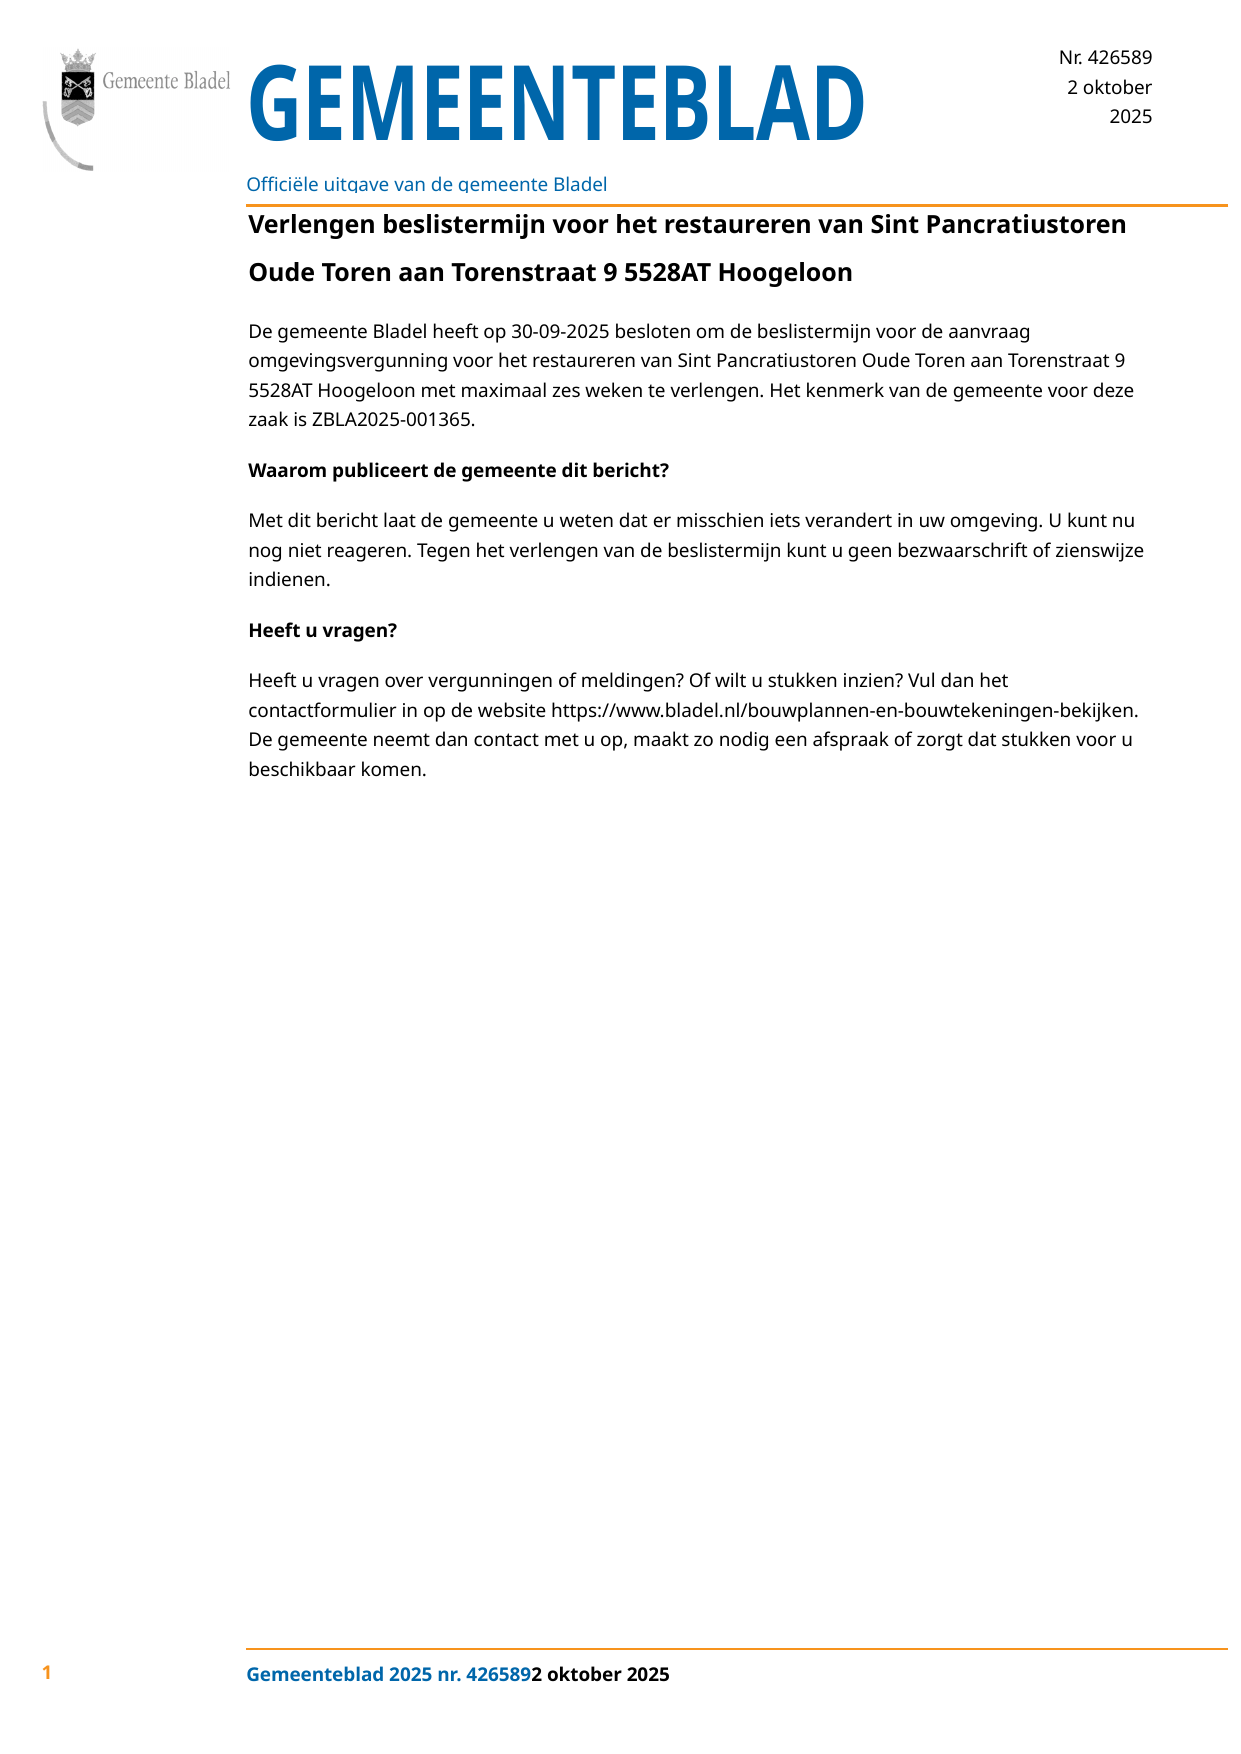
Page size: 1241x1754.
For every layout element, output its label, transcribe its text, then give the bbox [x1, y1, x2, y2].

text Heeft u vragen over vergunningen of meldingen? Of wilt u stukken inzien? Vul dan het contactformulier in op de website https://www.bladel.nl/bouwplannen-en-bouwtekeningen-bekijken. De gemeente neemt dan contact met u op, maakt zo nodig een afspraak of zorgt dat stukken voor u beschikbaar komen. [248, 667, 1152, 782]
text Heeft u vragen? [248, 617, 1152, 643]
text Met dit bericht laat de gemeente u weten dat er misschien iets verandert in uw omgeving. U kunt nu nog niet reageren. Tegen het verlengen van de beslistermijn kunt u geen bezwaarschrift of zienswijze indienen. [248, 507, 1152, 592]
text Verlengen beslistermijn voor het restaureren van Sint Pancratiustoren Oude Toren aan Torenstraat 9 5528AT Hoogeloon [248, 207, 1152, 288]
text De gemeente Bladel heeft op 30-09-2025 besloten om de beslistermijn voor de aanvraag omgevingsvergunning voor het restaureren van Sint Pancratiustoren Oude Toren aan Torenstraat 9 5528AT Hoogeloon met maximaal zes weken te verlengen. Het kenmerk van de gemeente voor deze zaak is ZBLA2025-001365. [248, 318, 1152, 432]
picture [41, 47, 231, 172]
text Waarom publiceert de gemeente dit bericht? [248, 457, 1152, 483]
